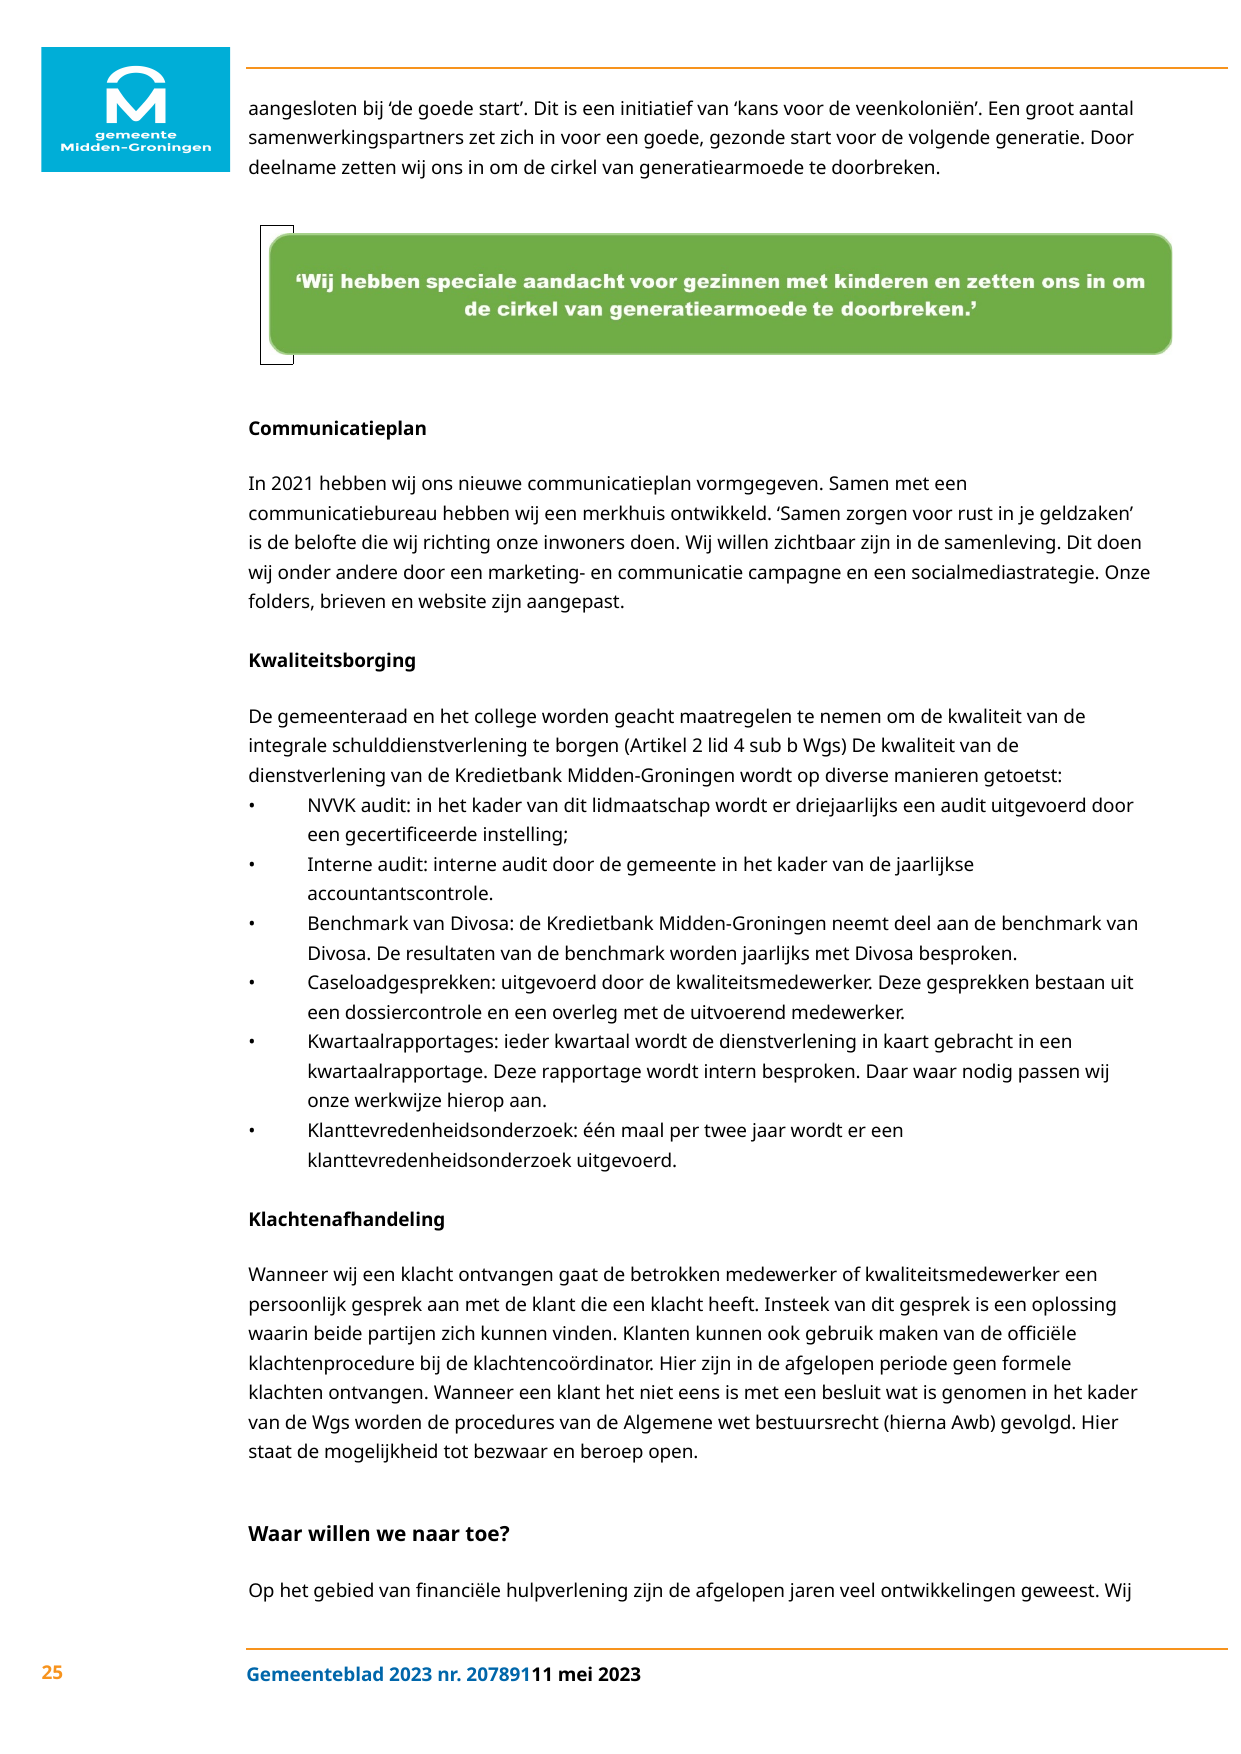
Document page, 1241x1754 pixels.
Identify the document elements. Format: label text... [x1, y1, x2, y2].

text Klachtenafhandeling [248, 1206, 1152, 1232]
picture [107, 89, 165, 122]
text Op het gebied van financiële hulpverlening zijn de afgelopen jaren veel ontwikkelingen geweest. Wij [248, 1577, 1152, 1602]
text De gemeenteraad en het college worden geacht maatregelen te nemen om de kwaliteit van de integrale schulddienstverlening te borgen (Artikel 2 lid 4 sub b Wgs) De kwaliteit van de dienstverlening van de Kredietbank Midden-Groningen wordt op diverse manieren getoetst: [248, 703, 1152, 788]
text aangesloten bij ‘de goede start’. Dit is een initiatief van ‘kans voor de veenkoloniën’. Een groot aantal samenwerkingspartners zet zich in voor een goede, gezonde start voor de volgende generatie. Door deelname zetten wij ons in om de cirkel van generatiearmoede te doorbreken. [248, 95, 1152, 180]
list Interne audit: interne audit door de gemeente in het kader van de jaarlijkse accountantscontrole. [248, 851, 1152, 906]
list Benchmark van Divosa: de Kredietbank Midden-Groningen neemt deel aan de benchmark van Divosa. De resultaten van de benchmark worden jaarlijks met Divosa besproken. [248, 910, 1152, 965]
list NVVK audit: in het kader van dit lidmaatschap wordt er driejaarlijks een audit uitgevoerd door een gecertificeerde instelling; [248, 792, 1152, 847]
list Caseloadgesprekken: uitgevoerd door de kwaliteitsmedewerker. Deze gesprekken bestaan uit een dossiercontrole en een overleg met de uitvoerend medewerker. [248, 969, 1152, 1024]
text Waar willen we naar toe? [248, 1519, 1152, 1547]
list Kwartaalrapportages: ieder kwartaal wordt de dienstverlening in kaart gebracht in een kwartaalrapportage. Deze rapportage wordt intern besproken. Daar waar nodig passen wij onze werkwijze hierop aan. [248, 1028, 1152, 1113]
text Kwaliteitsborging [248, 648, 1152, 673]
picture [268, 233, 1173, 355]
picture [184, 146, 190, 153]
picture [108, 66, 164, 82]
text Wanneer wij een klacht ontvangen gaat de betrokken medewerker of kwaliteitsmedewerker een persoonlijk gesprek aan met de klant die een klacht heeft. Insteek van dit gesprek is een oplossing waarin beide partijen zich kunnen vinden. Klanten kunnen ook gebruik maken van de officiële klachtenprocedure bij de klachtencoördinator. Hier zijn in de afgelopen periode geen formele klachten ontvangen. Wanneer een klant het niet eens is met een besluit wat is genomen in het kader van de Wgs worden de procedures van de Algemene wet bestuursrecht (hierna Awb) gevolgd. Hier staat de mogelijkheid tot bezwaar en beroep open. [248, 1261, 1152, 1464]
text Communicatieplan [248, 415, 1152, 441]
text In 2021 hebben wij ons nieuwe communicatieplan vormgegeven. Samen met een communicatiebureau hebben wij een merkhuis ontwikkeld. ‘Samen zorgen voor rust in je geldzaken’ is de belofte die wij richting onze inwoners doen. Wij willen zichtbaar zijn in de samenleving. Dit doen wij onder andere door een marketing- en communicatie campagne en een socialmediastrategie. Onze folders, brieven en website zijn aangepast. [248, 470, 1152, 614]
list Klanttevredenheidsonderzoek: één maal per twee jaar wordt er een klanttevredenheidsonderzoek uitgevoerd. [248, 1117, 1152, 1172]
